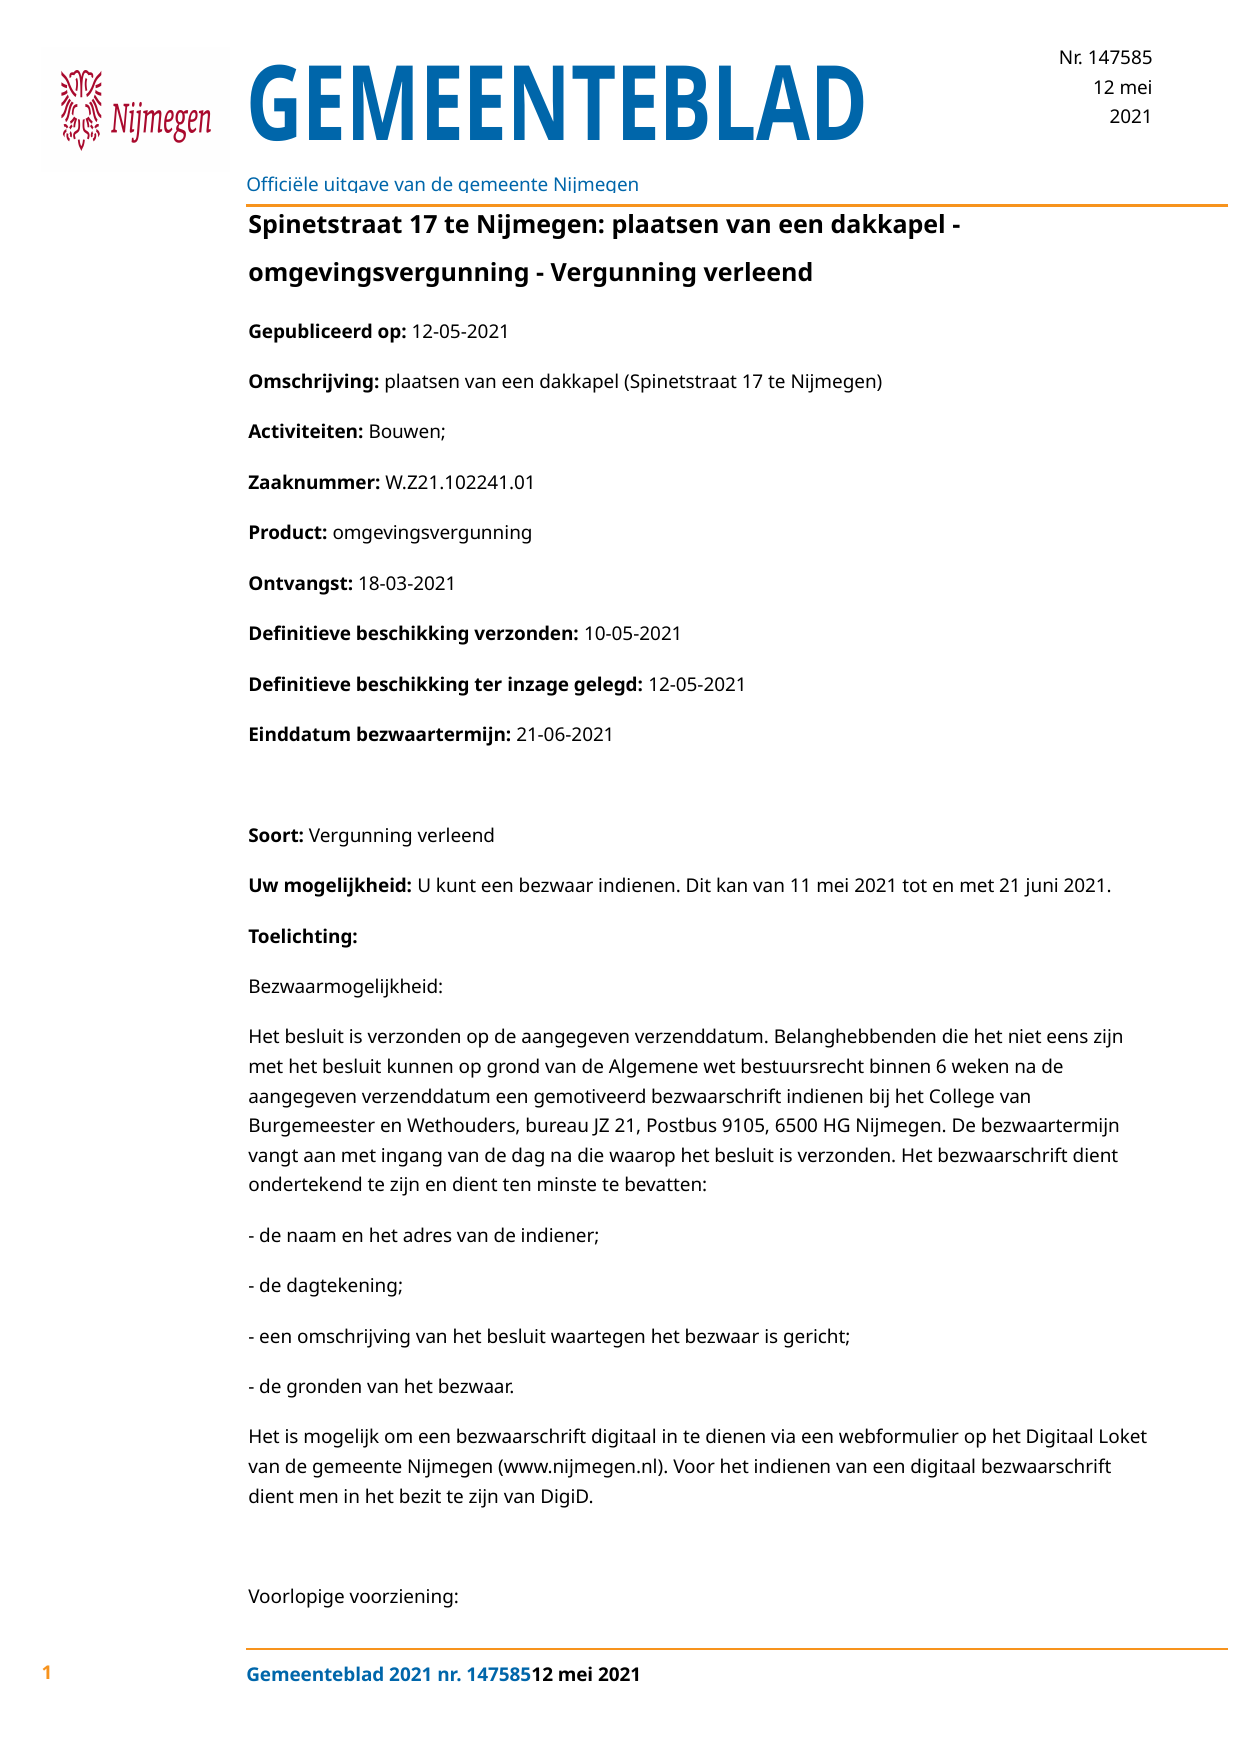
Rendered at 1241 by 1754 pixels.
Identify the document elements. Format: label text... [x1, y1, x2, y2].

text Het is mogelijk om een bezwaarschrift digitaal in te dienen via een webformulier op het Digitaal Loket van de gemeente Nijmegen (www.nijmegen.nl). Voor het indienen van een digitaal bezwaarschrift dient men in het bezit te zijn van DigiD. [248, 1424, 1152, 1509]
text Gepubliceerd op: 12-05-2021 [248, 318, 1152, 344]
text Omschrijving: plaatsen van een dakkapel (Spinetstraat 17 te Nijmegen) [248, 368, 1152, 394]
text - de naam en het adres van de indiener; [248, 1222, 1152, 1248]
text Activiteiten: Bouwen; [248, 419, 1152, 444]
text Uw mogelijkheid: U kunt een bezwaar indienen. Dit kan van 11 mei 2021 tot en met 21 juni 2021. [248, 872, 1152, 898]
text - de gronden van het bezwaar. [248, 1373, 1152, 1399]
text Einddatum bezwaartermijn: 21-06-2021 [248, 721, 1152, 747]
text Ontvangst: 18-03-2021 [248, 570, 1152, 596]
text Definitieve beschikking ter inzage gelegd: 12-05-2021 [248, 671, 1152, 697]
text Zaaknummer: W.Z21.102241.01 [248, 469, 1152, 495]
text Het besluit is verzonden op de aangegeven verzenddatum. Belanghebbenden die het niet eens zijn met het besluit kunnen op grond van de Algemene wet bestuursrecht binnen 6 weken na de aangegeven verzenddatum een gemotiveerd bezwaarschrift indienen bij het College van Burgemeester en Wethouders, bureau JZ 21, Postbus 9105, 6500 HG Nijmegen. De bezwaartermijn vangt aan met ingang van de dag na die waarop het besluit is verzonden. Het bezwaarschrift dient ondertekend te zijn en dient ten minste te bevatten: [248, 1024, 1152, 1197]
text - de dagtekening; [248, 1272, 1152, 1298]
text Spinetstraat 17 te Nijmegen: plaatsen van een dakkapel - omgevingsvergunning - Vergunning verleend [248, 207, 1152, 288]
text Soort: Vergunning verleend [248, 822, 1152, 848]
text Toelichting: [248, 923, 1152, 949]
text Voorlopige voorziening: [248, 1584, 1152, 1609]
text Product: omgevingsvergunning [248, 519, 1152, 545]
text Definitieve beschikking verzonden: 10-05-2021 [248, 620, 1152, 646]
text Bezwaarmogelijkheid: [248, 973, 1152, 999]
text - een omschrijving van het besluit waartegen het bezwaar is gericht; [248, 1323, 1152, 1349]
picture [41, 47, 231, 172]
